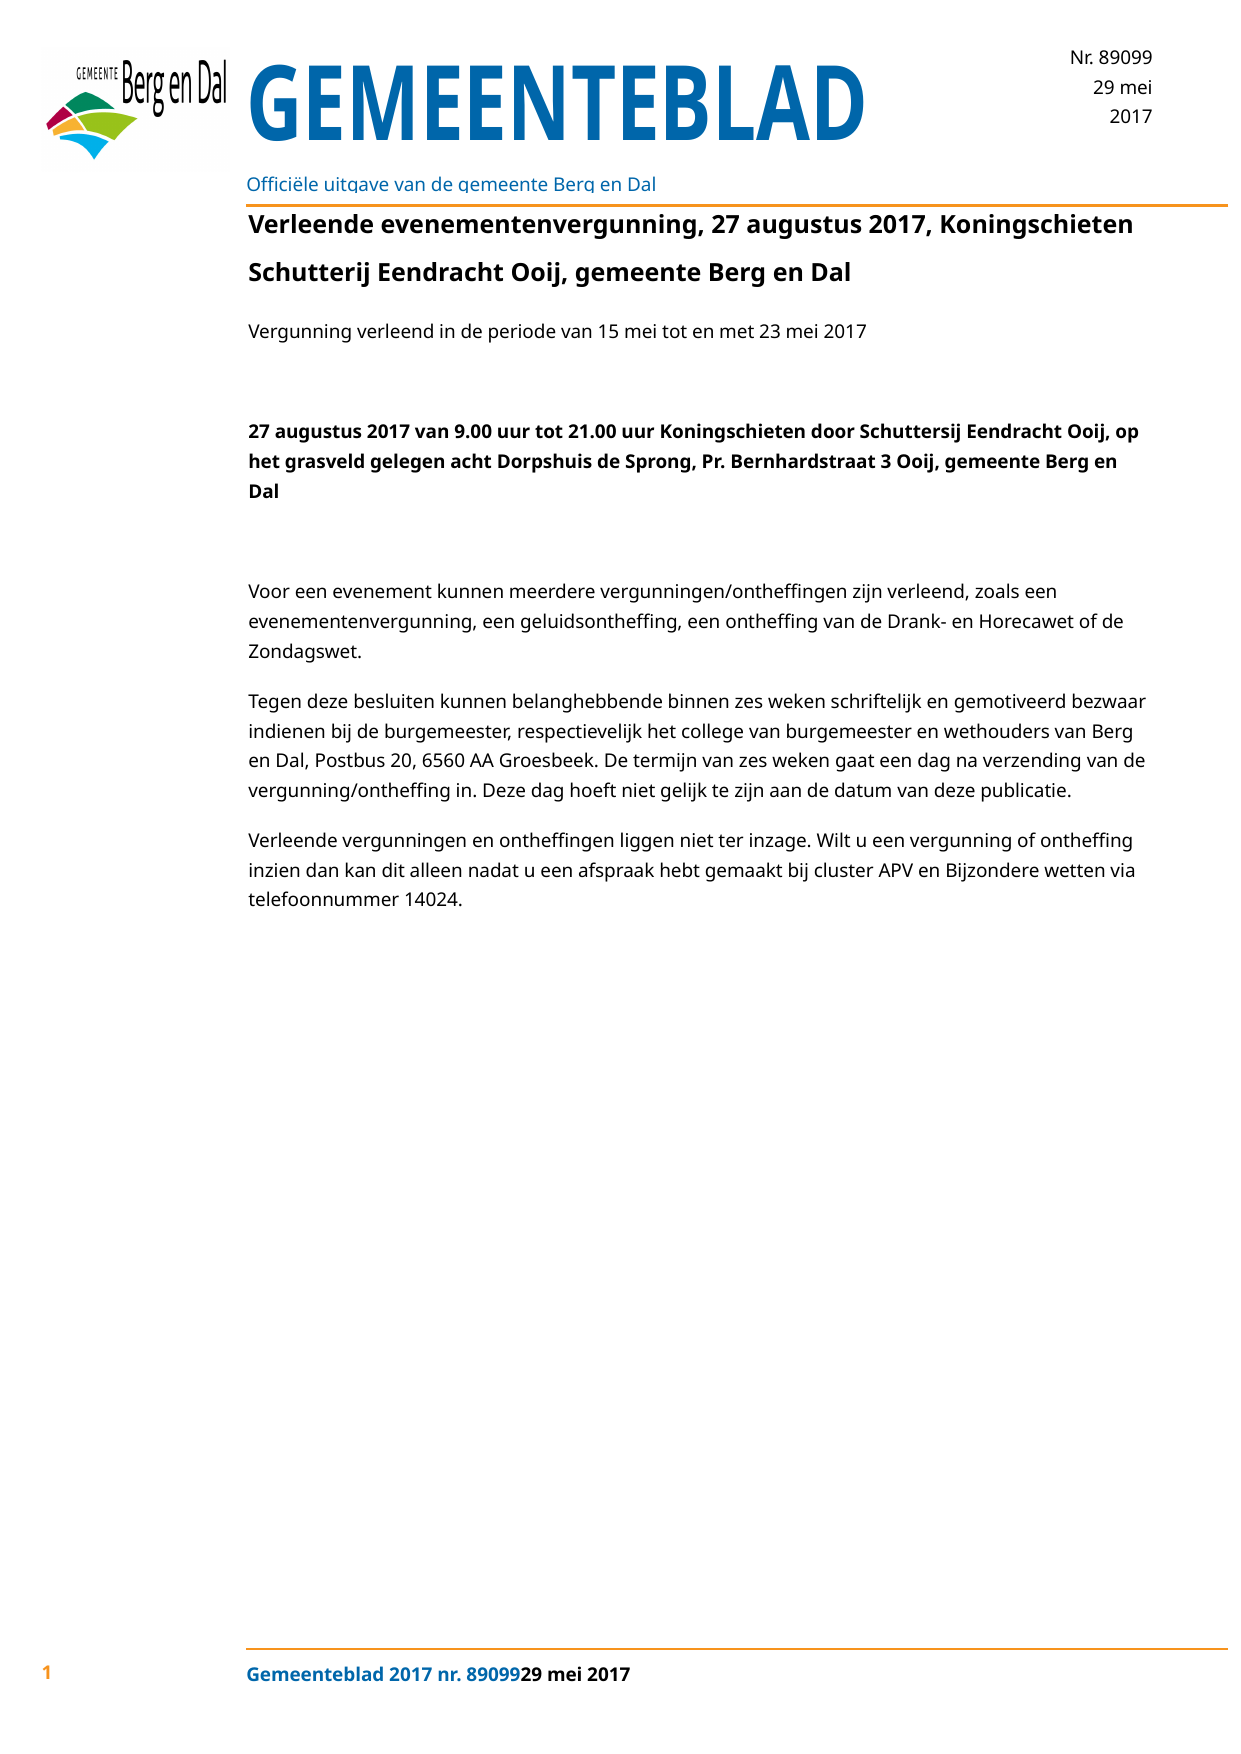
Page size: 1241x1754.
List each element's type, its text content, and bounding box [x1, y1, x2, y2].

text Vergunning verleend in de periode van 15 mei tot en met 23 mei 2017 [248, 318, 1152, 344]
text Tegen deze besluiten kunnen belanghebbende binnen zes weken schriftelijk en gemotiveerd bezwaar indienen bij de burgemeester, respectievelijk het college van burgemeester en wethouders van Berg en Dal, Postbus 20, 6560 AA Groesbeek. De termijn van zes weken gaat een dag na verzending van de vergunning/ontheffing in. Deze dag hoeft niet gelijk te zijn aan de datum van deze publicatie. [248, 688, 1152, 803]
picture [41, 47, 231, 172]
text Voor een evenement kunnen meerdere vergunningen/ontheffingen zijn verleend, zoals een evenementenvergunning, een geluidsontheffing, een ontheffing van de Drank- en Horecawet of de Zondagswet. [248, 579, 1152, 664]
text Verleende vergunningen en ontheffingen liggen niet ter inzage. Wilt u een vergunning of ontheffing inzien dan kan dit alleen nadat u een afspraak hebt gemaakt bij cluster APV en Bijzondere wetten via telefoonnummer 14024. [248, 827, 1152, 912]
text Verleende evenementenvergunning, 27 augustus 2017, Koningschieten Schutterij Eendracht Ooij, gemeente Berg en Dal [248, 207, 1152, 288]
text 27 augustus 2017 van 9.00 uur tot 21.00 uur Koningschieten door Schuttersij Eendracht Ooij, op het grasveld gelegen acht Dorpshuis de Sprong, Pr. Bernhardstraat 3 Ooij, gemeente Berg en Dal [248, 419, 1152, 504]
